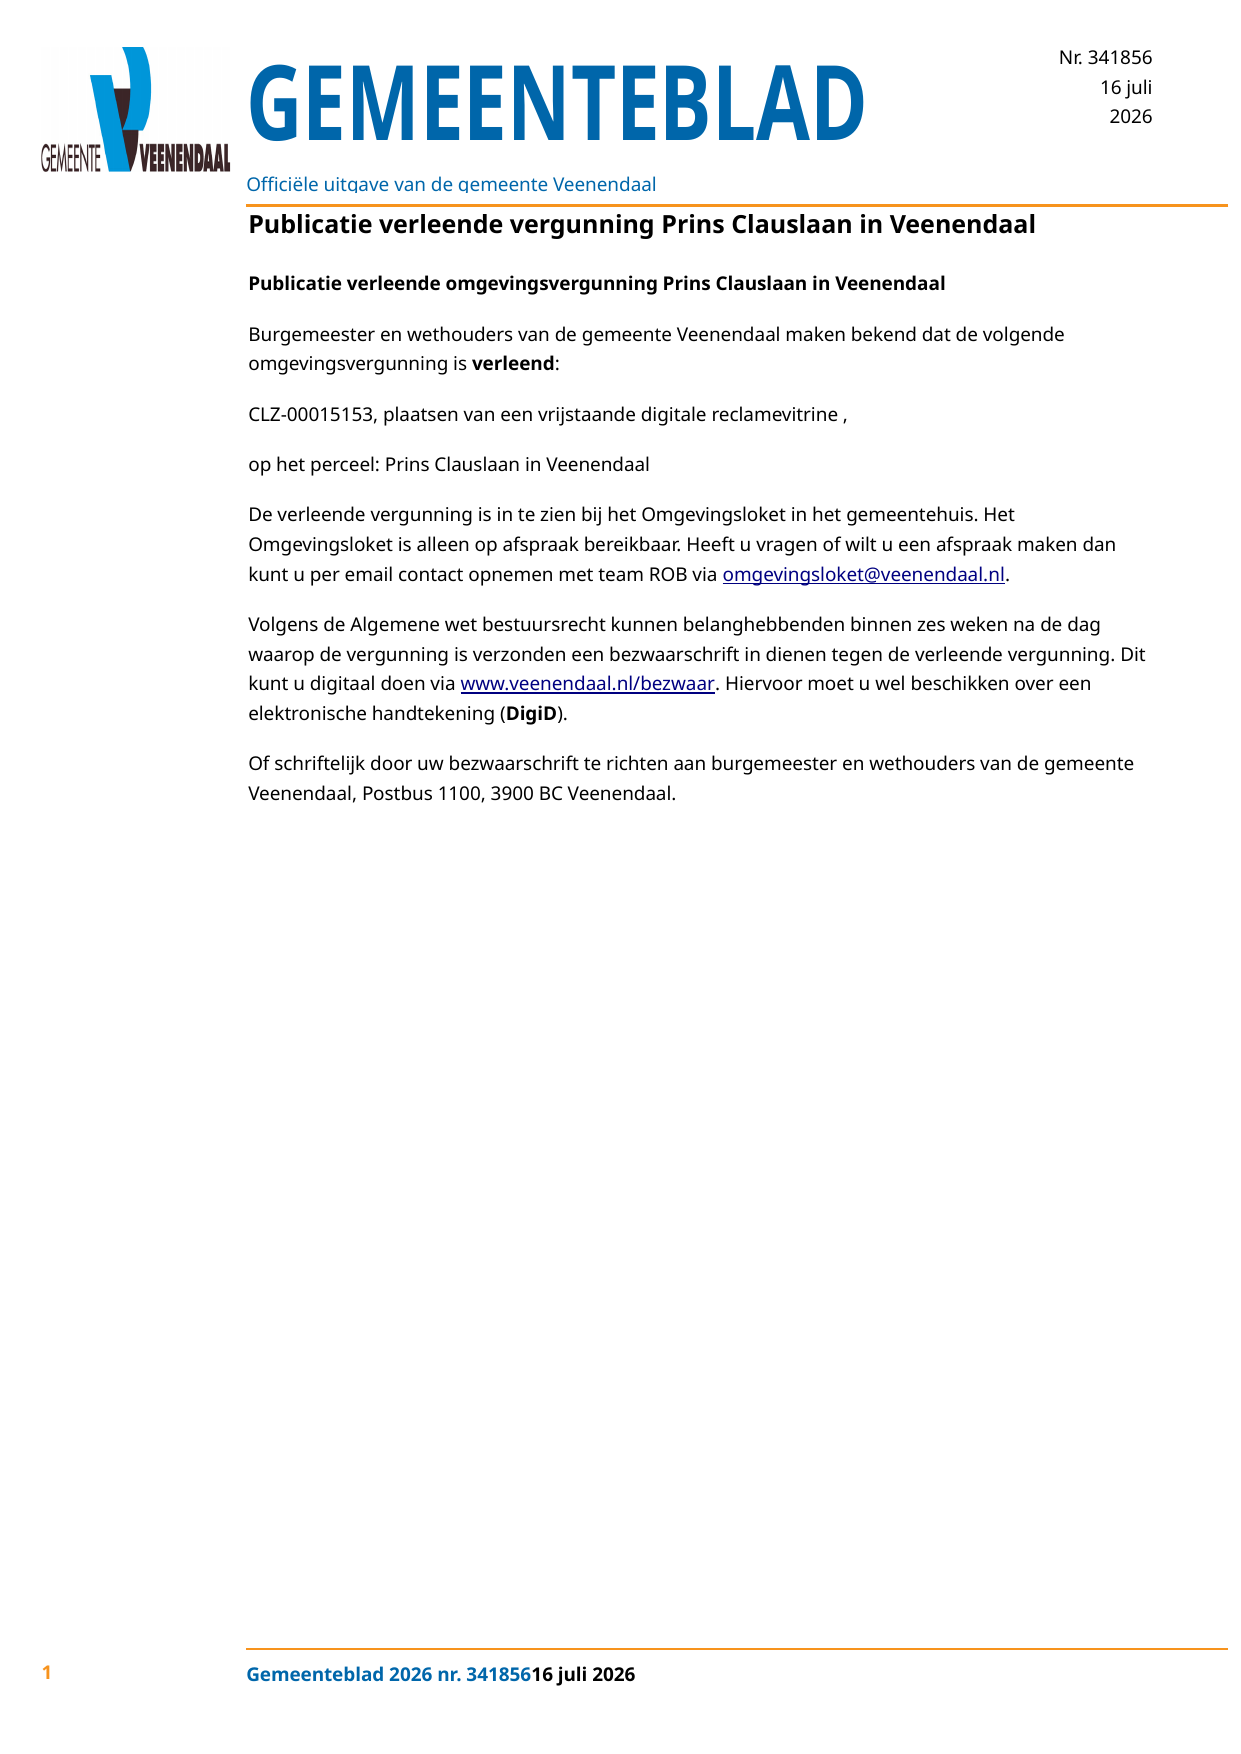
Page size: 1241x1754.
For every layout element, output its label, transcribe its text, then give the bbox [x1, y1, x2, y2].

text Of schriftelijk door uw bezwaarschrift te richten aan burgemeester en wethouders van de gemeente Veenendaal, Postbus 1100, 3900 BC Veenendaal. [248, 750, 1152, 806]
text De verleende vergunning is in te zien bij het Omgevingsloket in het gemeentehuis. Het Omgevingsloket is alleen op afspraak bereikbaar. Heeft u vragen of wilt u een afspraak maken dan kunt u per email contact opnemen met team ROB via omgevingsloket@veenendaal.nl. [248, 502, 1152, 586]
picture [123, 47, 231, 172]
text Publicatie verleende omgevingsvergunning Prins Clauslaan in Veenendaal [248, 270, 1152, 296]
picture [41, 47, 130, 172]
text Publicatie verleende vergunning Prins Clauslaan in Veenendaal [248, 207, 1152, 241]
text Volgens de Algemene wet bestuursrecht kunnen belanghebbenden binnen zes weken na de dag waarop de vergunning is verzonden een bezwaarschrift in dienen tegen de verleende vergunning. Dit kunt u digitaal doen via www.veenendaal.nl/bezwaar. Hiervoor moet u wel beschikken over een elektronische handtekening (DigiD). [248, 611, 1152, 726]
text Burgemeester en wethouders van de gemeente Veenendaal maken bekend dat de volgende omgevingsvergunning is verleend: [248, 321, 1152, 376]
text op het perceel: Prins Clauslaan in Veenendaal [248, 451, 1152, 477]
text CLZ-00015153, plaatsen van een vrijstaande digitale reclamevitrine , [248, 401, 1152, 426]
